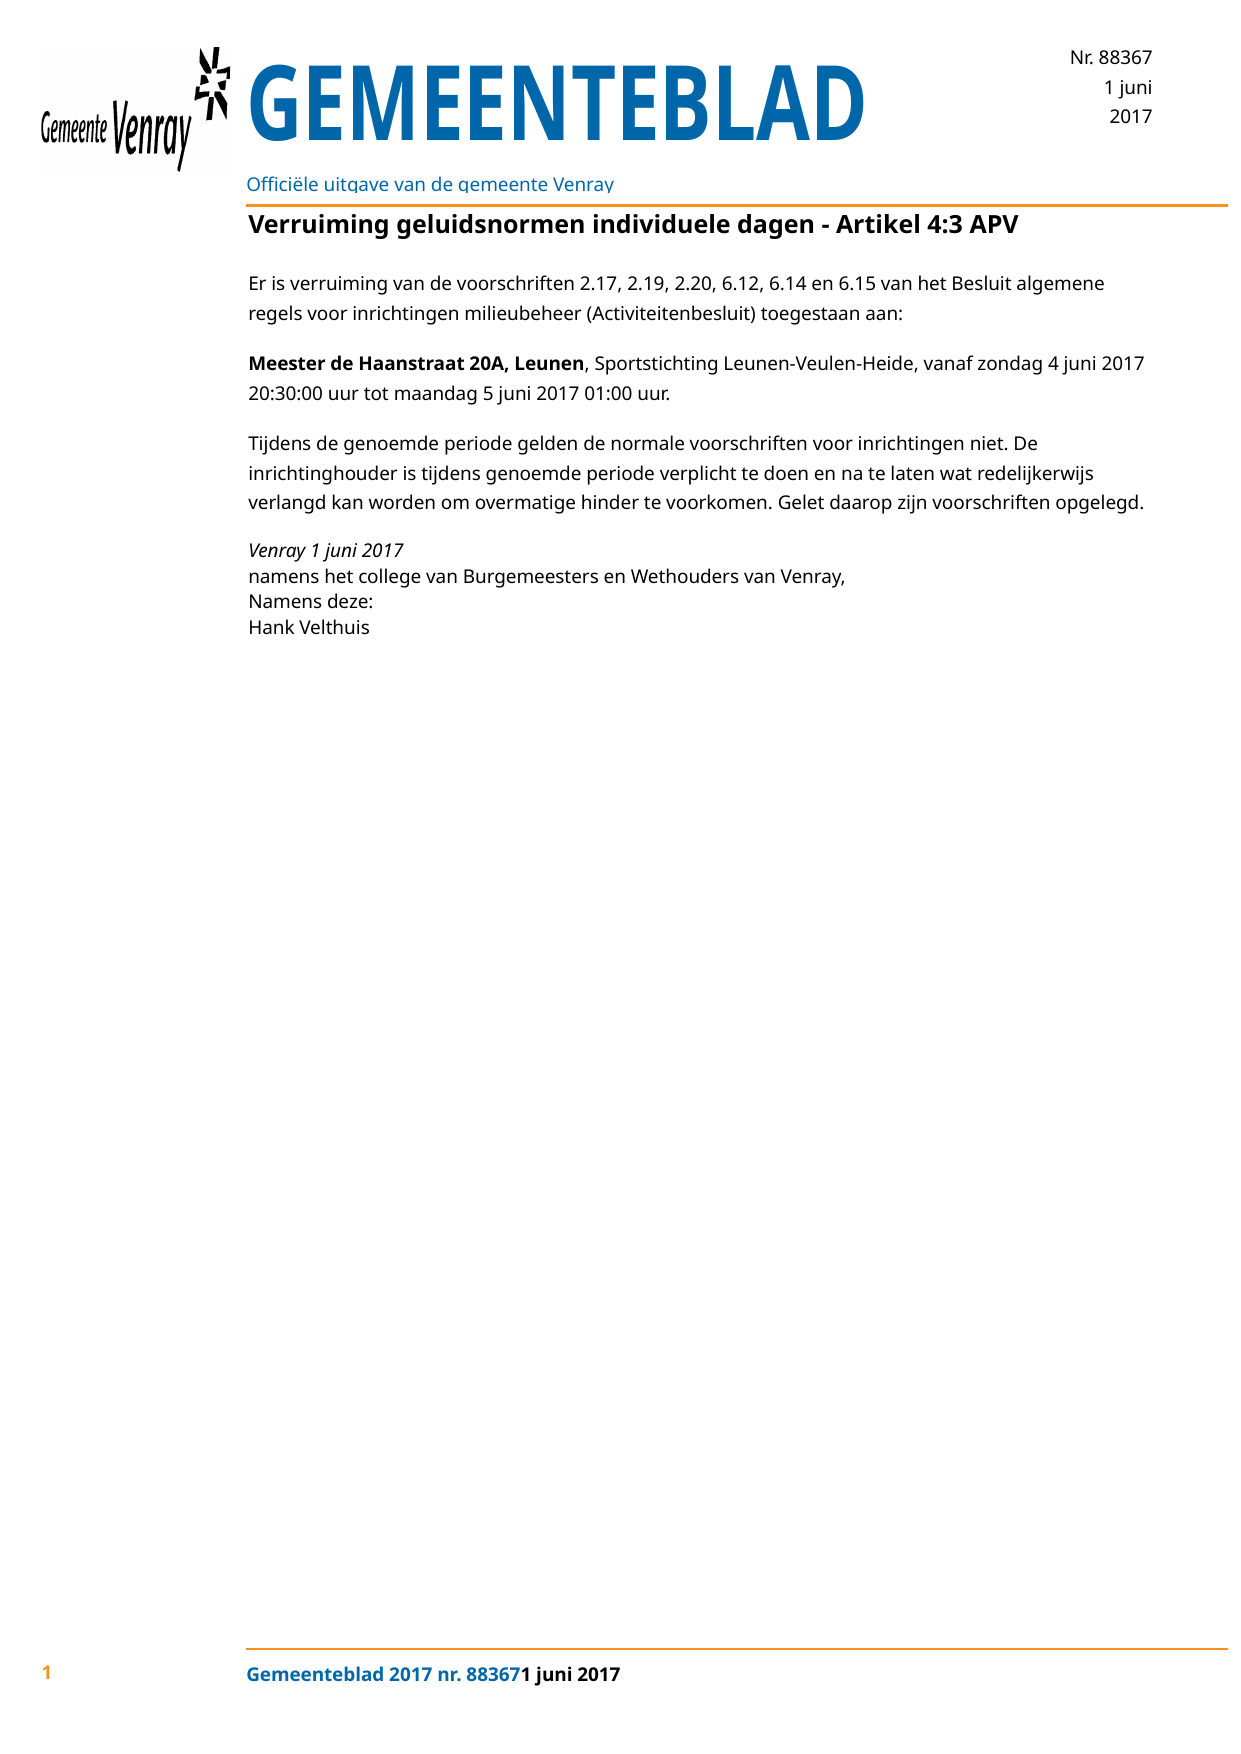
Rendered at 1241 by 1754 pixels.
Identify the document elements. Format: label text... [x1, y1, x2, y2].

text Tijdens de genoemde periode gelden de normale voorschriften voor inrichtingen niet. De inrichtinghouder is tijdens genoemde periode verplicht te doen en na te laten wat redelijkerwijs verlangd kan worden om overmatige hinder te voorkomen. Gelet daarop zijn voorschriften opgelegd. [248, 430, 1152, 515]
text namens het college van Burgemeesters en Wethouders van Venray, [248, 563, 1152, 589]
text Venray 1 juni 2017 [248, 537, 1152, 563]
picture [41, 47, 231, 172]
text Meester de Haanstraat 20A, Leunen, Sportstichting Leunen-Veulen-Heide, vanaf zondag 4 juni 2017 20:30:00 uur tot maandag 5 juni 2017 01:00 uur. [248, 350, 1152, 406]
text Verruiming geluidsnormen individuele dagen - Artikel 4:3 APV [248, 207, 1152, 241]
text Hank Velthuis [248, 614, 1152, 640]
text Namens deze: [248, 589, 1152, 614]
text Er is verruiming van de voorschriften 2.17, 2.19, 2.20, 6.12, 6.14 en 6.15 van het Besluit algemene regels voor inrichtingen milieubeheer (Activiteitenbesluit) toegestaan aan: [248, 270, 1152, 326]
